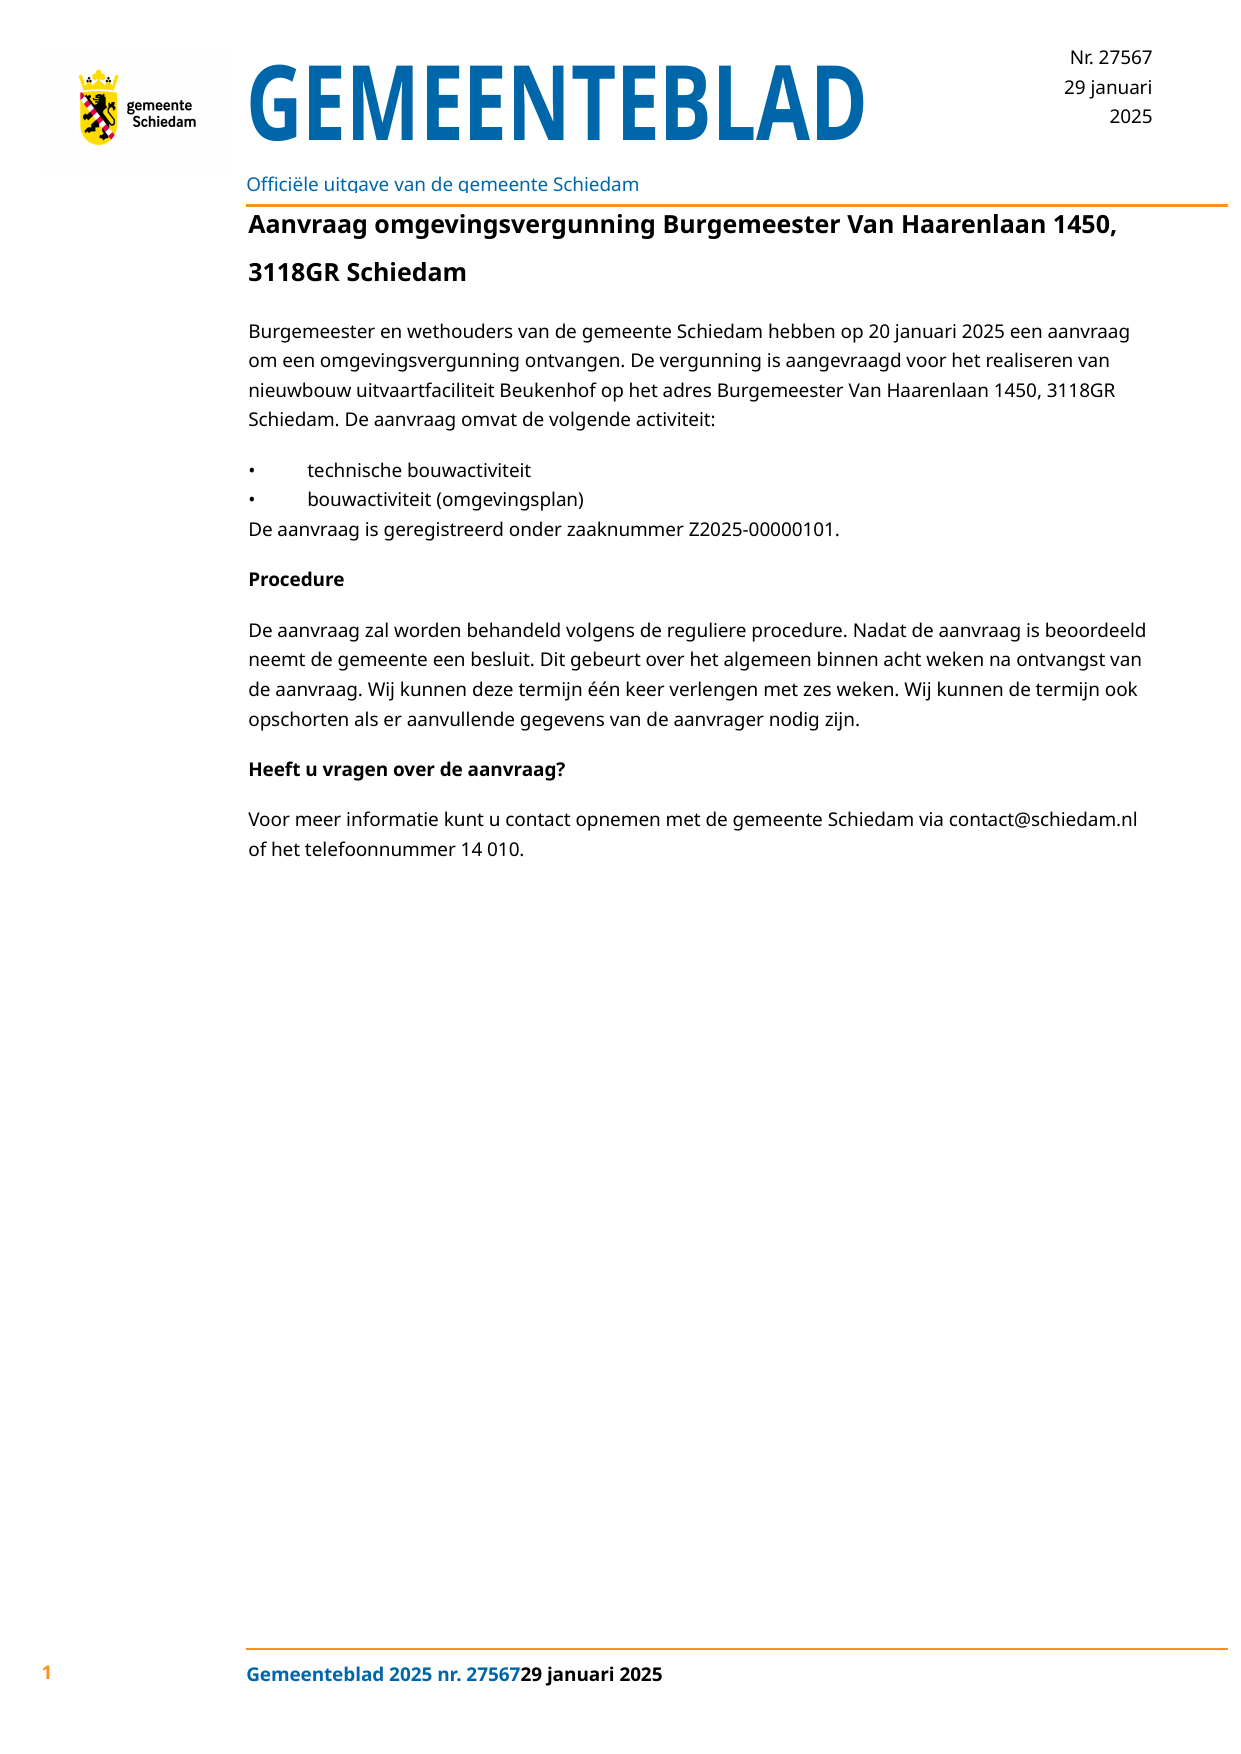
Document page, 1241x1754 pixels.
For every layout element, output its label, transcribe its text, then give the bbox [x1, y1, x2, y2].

text Burgemeester en wethouders van de gemeente Schiedam hebben op 20 januari 2025 een aanvraag om een omgevingsvergunning ontvangen. De vergunning is aangevraagd voor het realiseren van nieuwbouw uitvaartfaciliteit Beukenhof op het adres Burgemeester Van Haarenlaan 1450, 3118GR Schiedam. De aanvraag omvat de volgende activiteit: [248, 318, 1152, 432]
text De aanvraag zal worden behandeld volgens de reguliere procedure. Nadat de aanvraag is beoordeeld neemt de gemeente een besluit. Dit gebeurt over het algemeen binnen acht weken na ontvangst van de aanvraag. Wij kunnen deze termijn één keer verlengen met zes weken. Wij kunnen de termijn ook opschorten als er aanvullende gegevens van de aanvrager nodig zijn. [248, 617, 1152, 732]
text Voor meer informatie kunt u contact opnemen met de gemeente Schiedam via contact@schiedam.nl of het telefoonnummer 14 010. [248, 807, 1152, 862]
list bouwactiviteit (omgevingsplan) [248, 487, 1152, 512]
text Aanvraag omgevingsvergunning Burgemeester Van Haarenlaan 1450, 3118GR Schiedam [248, 207, 1152, 288]
text Heeft u vragen over de aanvraag? [248, 756, 1152, 782]
text De aanvraag is geregistreerd onder zaaknummer Z2025-00000101. [248, 516, 1152, 542]
list technische bouwactiviteit [248, 457, 1152, 483]
text Procedure [248, 567, 1152, 592]
picture [41, 47, 231, 172]
